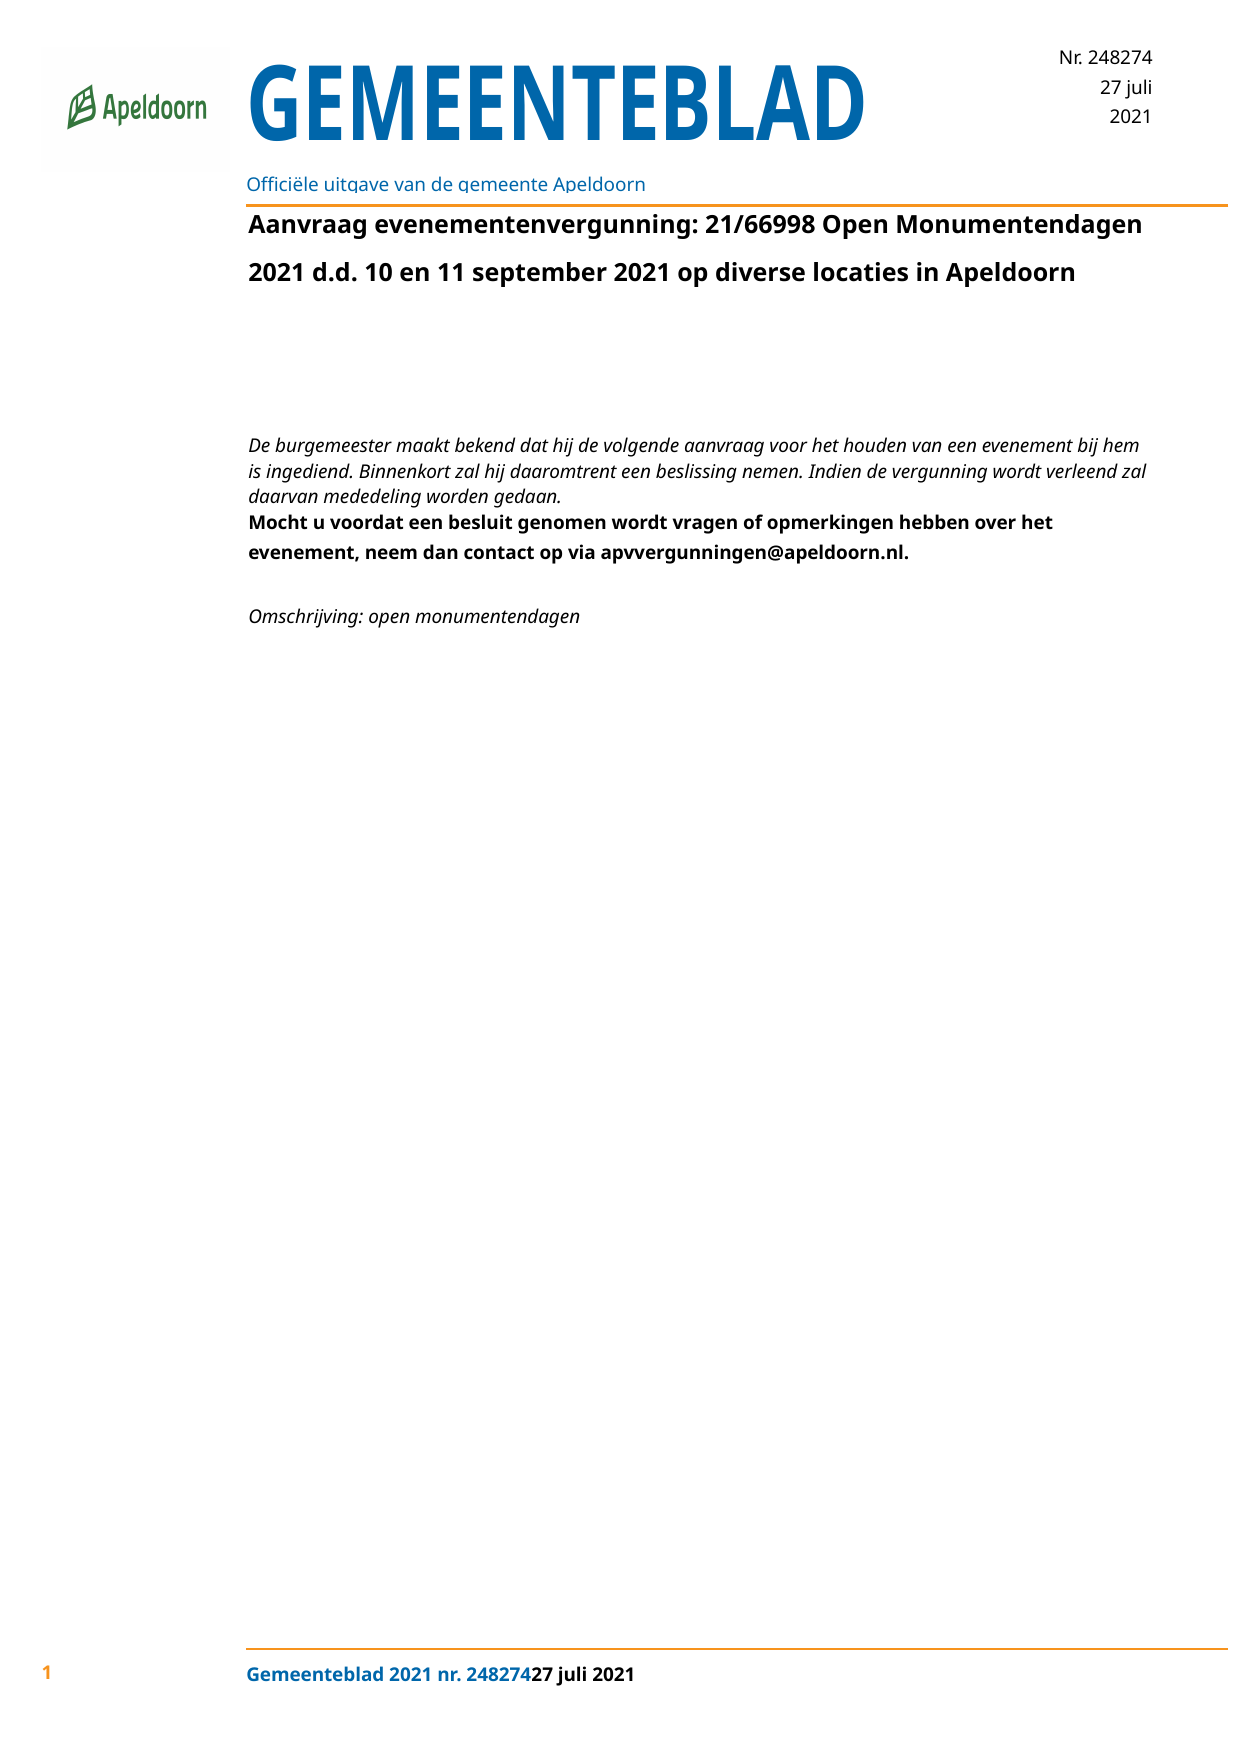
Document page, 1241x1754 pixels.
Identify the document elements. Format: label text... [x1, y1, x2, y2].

text Aanvraag evenementenvergunning: 21/66998 Open Monumentendagen 2021 d.d. 10 en 11 september 2021 op diverse locaties in Apeldoorn [248, 207, 1152, 288]
picture [41, 47, 231, 172]
text De burgemeester maakt bekend dat hij de volgende aanvraag voor het houden van een evenement bij hem is ingediend. Binnenkort zal hij daaromtrent een beslissing nemen. Indien de vergunning wordt verleend zal daarvan mededeling worden gedaan. [248, 432, 1152, 509]
text Mocht u voordat een besluit genomen wordt vragen of opmerkingen hebben over het evenement, neem dan contact op via apvvergunningen@apeldoorn.nl. [248, 509, 1152, 565]
text Omschrijving: open monumentendagen [248, 603, 1152, 629]
